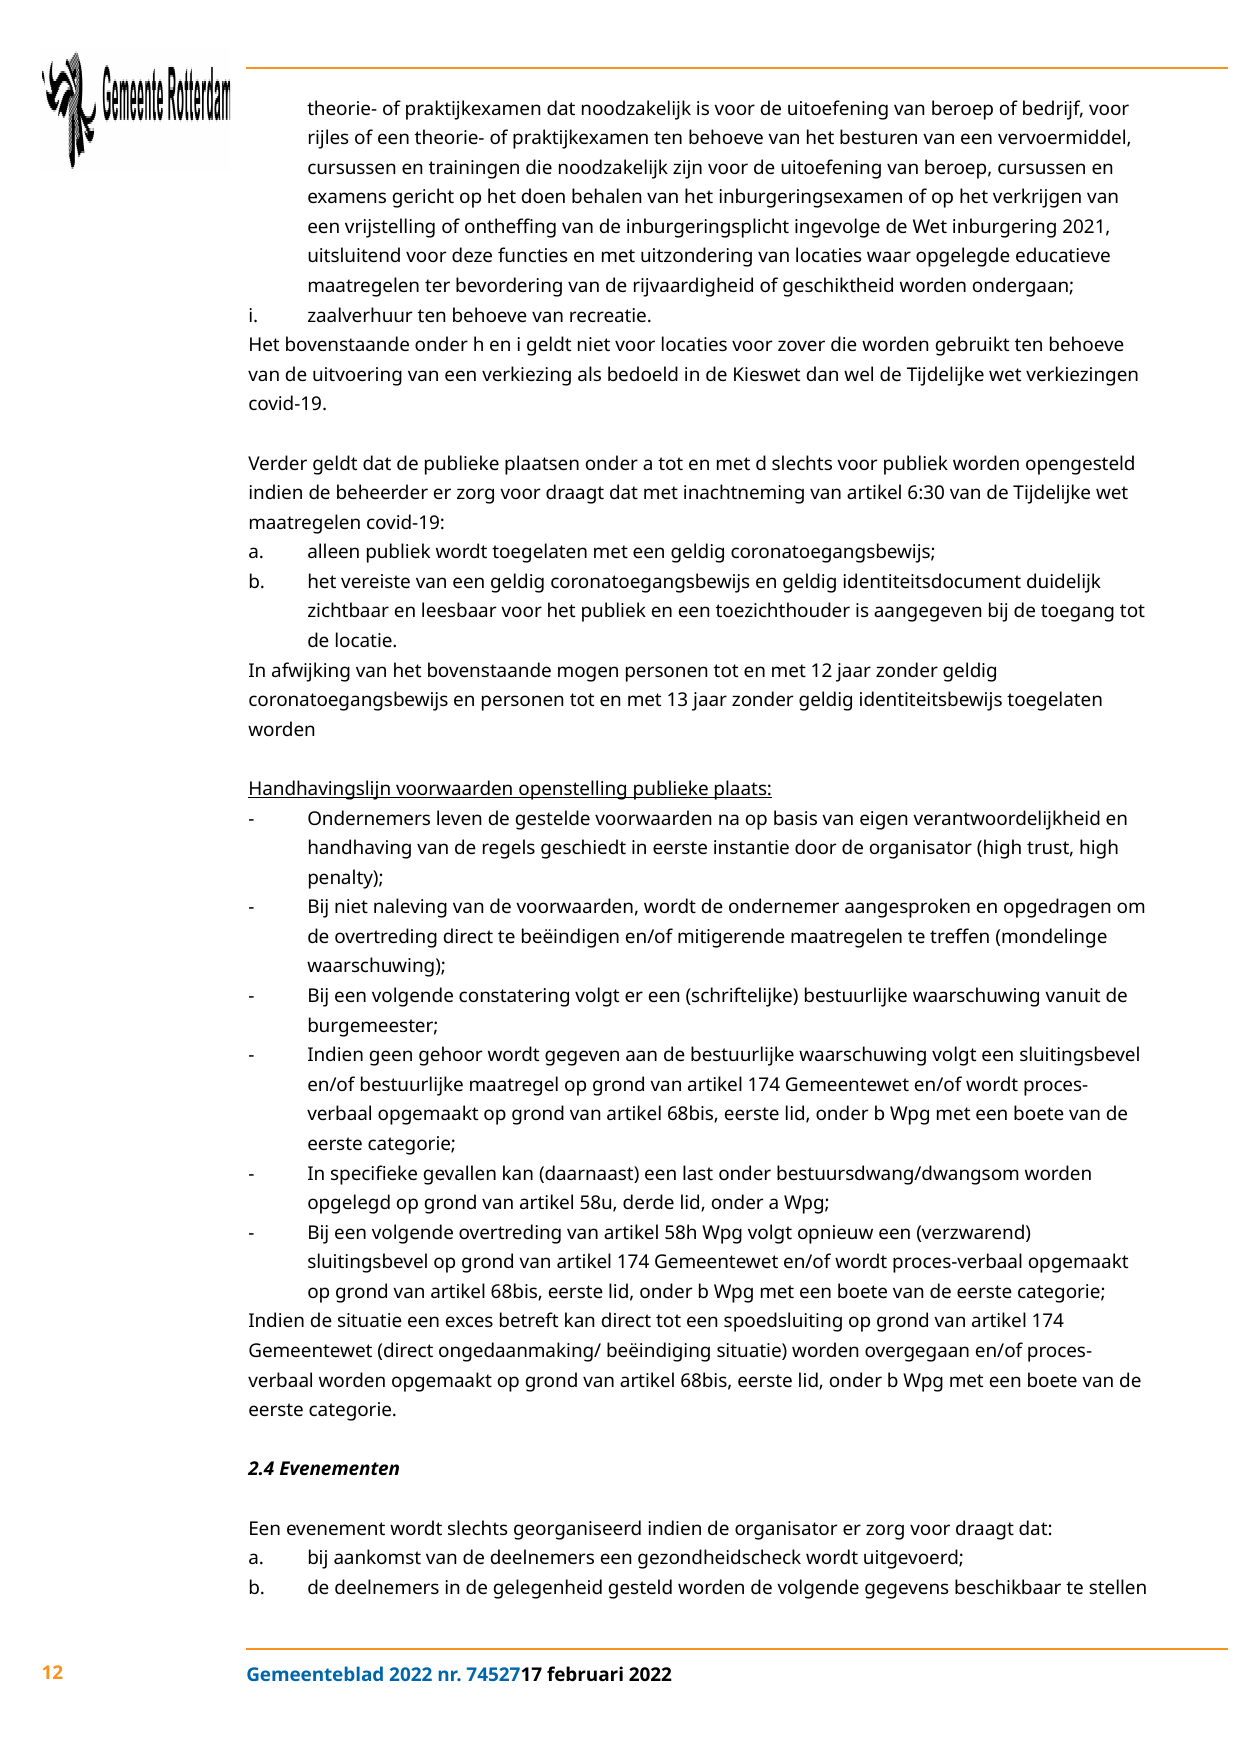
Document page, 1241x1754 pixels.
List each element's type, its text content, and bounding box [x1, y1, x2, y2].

text Een evenement wordt slechts georganiseerd indien de organisator er zorg voor draagt dat: [248, 1515, 1152, 1541]
text Het bovenstaande onder h en i geldt niet voor locaties voor zover die worden gebruikt ten behoeve van de uitvoering van een verkiezing als bedoeld in de Kieswet dan wel de Tijdelijke wet verkiezingen covid-19. [248, 331, 1152, 416]
text In afwijking van het bovenstaande mogen personen tot en met 12 jaar zonder geldig coronatoegangsbewijs en personen tot en met 13 jaar zonder geldig identiteitsbewijs toegelaten worden [248, 657, 1152, 742]
list bij aankomst van de deelnemers een gezondheidscheck wordt uitgevoerd; [248, 1544, 1152, 1570]
list Bij niet naleving van de voorwaarden, wordt de ondernemer aangesproken en opgedragen om de overtreding direct te beëindigen en/of mitigerende maatregelen te treffen (mondelinge waarschuwing); [248, 893, 1152, 978]
list theorie- of praktijkexamen dat noodzakelijk is voor de uitoefening van beroep of bedrijf, voor rijles of een theorie- of praktijkexamen ten behoeve van het besturen van een vervoermiddel, cursussen en trainingen die noodzakelijk zijn voor de uitoefening van beroep, cursussen en examens gericht op het doen behalen van het inburgeringsexamen of op het verkrijgen van een vrijstelling of ontheffing van de inburgeringsplicht ingevolge de Wet inburgering 2021, uitsluitend voor deze functies en met uitzondering van locaties waar opgelegde educatieve maatregelen ter bevordering van de rijvaardigheid of geschiktheid worden ondergaan; [248, 95, 1152, 298]
text Handhavingslijn voorwaarden openstelling publieke plaats: [248, 775, 1152, 801]
text Verder geldt dat de publieke plaatsen onder a tot en met d slechts voor publiek worden opengesteld indien de beheerder er zorg voor draagt dat met inachtneming van artikel 6:30 van de Tijdelijke wet maatregelen covid-19: [248, 450, 1152, 535]
list Ondernemers leven de gestelde voorwaarden na op basis van eigen verantwoordelijkheid en handhaving van de regels geschiedt in eerste instantie door de organisator (high trust, high penalty); [248, 805, 1152, 890]
list het vereiste van een geldig coronatoegangsbewijs en geldig identiteitsdocument duidelijk zichtbaar en leesbaar voor het publiek en een toezichthouder is aangegeven bij de toegang tot de locatie. [248, 568, 1152, 653]
text 2.4 Evenementen [248, 1456, 1152, 1481]
list Bij een volgende constatering volgt er een (schriftelijke) bestuurlijke waarschuwing vanuit de burgemeester; [248, 982, 1152, 1038]
text Indien de situatie een exces betreft kan direct tot een spoedsluiting op grond van artikel 174 Gemeentewet (direct ongedaanmaking/ beëindiging situatie) worden overgegaan en/of proces-verbaal worden opgemaakt op grond van artikel 68bis, eerste lid, onder b Wpg met een boete van de eerste categorie. [248, 1308, 1152, 1422]
picture [41, 47, 231, 172]
list alleen publiek wordt toegelaten met een geldig coronatoegangsbewijs; [248, 538, 1152, 564]
list zaalverhuur ten behoeve van recreatie. [248, 302, 1152, 328]
list Bij een volgende overtreding van artikel 58h Wpg volgt opnieuw een (verzwarend) sluitingsbevel op grond van artikel 174 Gemeentewet en/of wordt proces-verbaal opgemaakt op grond van artikel 68bis, eerste lid, onder b Wpg met een boete van de eerste categorie; [248, 1219, 1152, 1304]
list Indien geen gehoor wordt gegeven aan de bestuurlijke waarschuwing volgt een sluitingsbevel en/of bestuurlijke maatregel op grond van artikel 174 Gemeentewet en/of wordt proces-verbaal opgemaakt op grond van artikel 68bis, eerste lid, onder b Wpg met een boete van de eerste categorie; [248, 1041, 1152, 1156]
list In specifieke gevallen kan (daarnaast) een last onder bestuursdwang/dwangsom worden opgelegd op grond van artikel 58u, derde lid, onder a Wpg; [248, 1160, 1152, 1215]
list de deelnemers in de gelegenheid gesteld worden de volgende gegevens beschikbaar te stellen [248, 1574, 1152, 1600]
